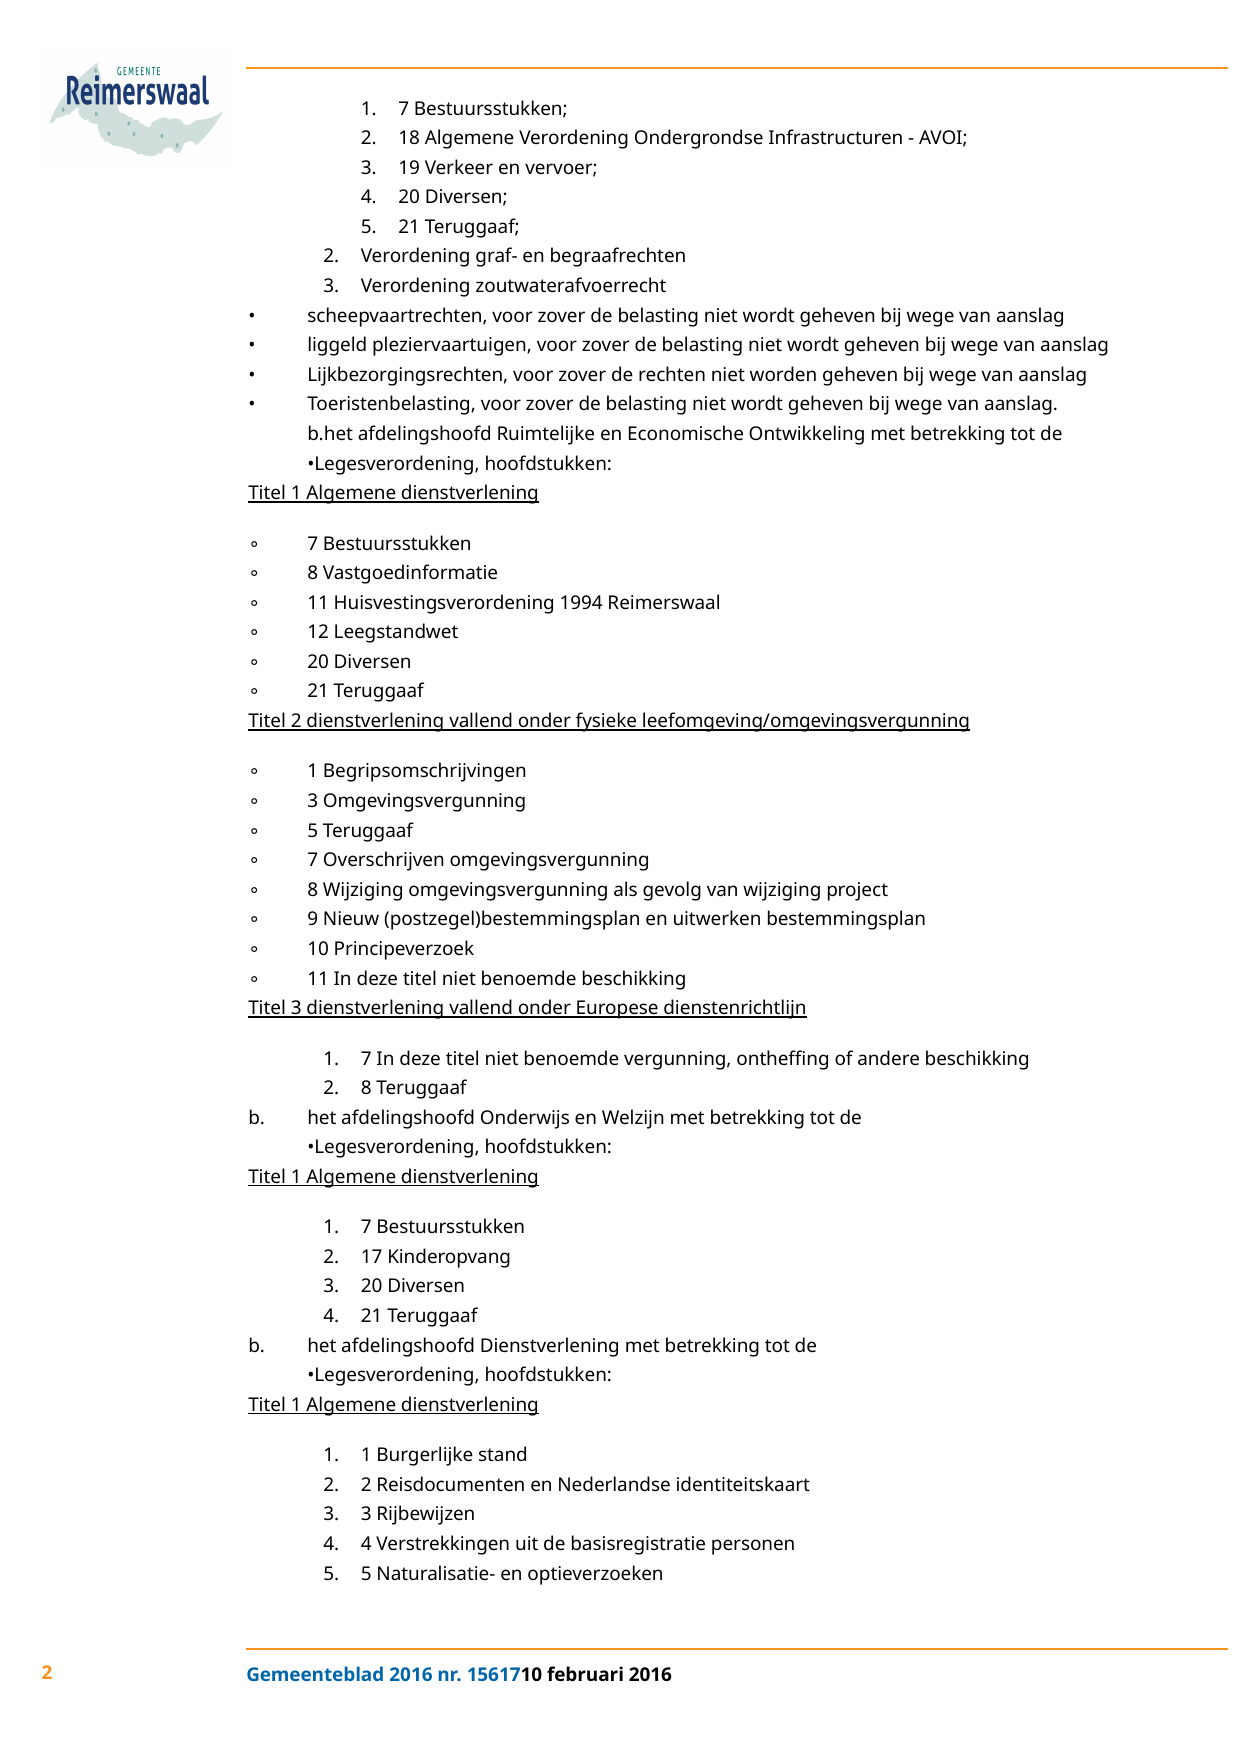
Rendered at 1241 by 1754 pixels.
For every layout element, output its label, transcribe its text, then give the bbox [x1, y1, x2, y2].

list 19 Verkeer en vervoer; [361, 154, 1152, 180]
list het afdelingshoofd Dienstverlening met betrekking tot de [248, 1332, 1152, 1358]
text Titel 1 Algemene dienstverlening [248, 479, 1152, 505]
list Toeristenbelasting, voor zover de belasting niet wordt geheven bij wege van aanslag. [248, 391, 1152, 416]
list 17 Kinderopvang [323, 1243, 1152, 1269]
list 8 Teruggaaf [323, 1074, 1152, 1100]
list 20 Diversen [323, 1273, 1152, 1298]
list 11 Huisvestingsverordening 1994 Reimerswaal [248, 589, 1152, 615]
list 8 Wijziging omgevingsvergunning als gevolg van wijziging project [248, 876, 1152, 902]
list 12 Leegstandwet [248, 618, 1152, 644]
list Verordening graf- en begraafrechten [323, 243, 1152, 268]
list 1 Burgerlijke stand [323, 1441, 1152, 1467]
list liggeld pleziervaartuigen, voor zover de belasting niet wordt geheven bij wege van aanslag [248, 331, 1152, 357]
list 4 Verstrekkingen uit de basisregistratie personen [323, 1530, 1152, 1556]
list •Legesverordening, hoofdstukken: [248, 1133, 1152, 1159]
list 9 Nieuw (postzegel)bestemmingsplan en uitwerken bestemmingsplan [248, 906, 1152, 931]
list b.het afdelingshoofd Ruimtelijke en Economische Ontwikkeling met betrekking tot de [248, 420, 1152, 446]
list 20 Diversen [248, 648, 1152, 674]
list het afdelingshoofd Onderwijs en Welzijn met betrekking tot de [248, 1104, 1152, 1130]
list 20 Diversen; [361, 183, 1152, 209]
text Titel 1 Algemene dienstverlening [248, 1391, 1152, 1417]
list 18 Algemene Verordening Ondergrondse Infrastructuren - AVOI; [361, 124, 1152, 150]
list 11 In deze titel niet benoemde beschikking [248, 965, 1152, 991]
list Verordening zoutwaterafvoerrecht [323, 272, 1152, 298]
list 5 Naturalisatie- en optieverzoeken [323, 1560, 1152, 1586]
list 21 Teruggaaf [248, 678, 1152, 703]
list 3 Omgevingsvergunning [248, 787, 1152, 813]
list 21 Teruggaaf [323, 1302, 1152, 1328]
text Titel 2 dienstverlening vallend onder fysieke leefomgeving/omgevingsvergunning [248, 707, 1152, 733]
list 10 Principeverzoek [248, 935, 1152, 961]
list 7 In deze titel niet benoemde vergunning, ontheffing of andere beschikking [323, 1045, 1152, 1071]
list 7 Bestuursstukken [323, 1213, 1152, 1239]
list 5 Teruggaaf [248, 817, 1152, 843]
list 3 Rijbewijzen [323, 1501, 1152, 1526]
list •Legesverordening, hoofdstukken: [248, 1361, 1152, 1387]
text Titel 1 Algemene dienstverlening [248, 1163, 1152, 1189]
list 7 Bestuursstukken [248, 530, 1152, 556]
list 21 Teruggaaf; [361, 213, 1152, 239]
list 1 Begripsomschrijvingen [248, 758, 1152, 783]
picture [41, 47, 231, 172]
list 7 Overschrijven omgevingsvergunning [248, 846, 1152, 872]
list Lijkbezorgingsrechten, voor zover de rechten niet worden geheven bij wege van aanslag [248, 361, 1152, 387]
list 7 Bestuursstukken; [361, 95, 1152, 121]
text Titel 3 dienstverlening vallend onder Europese dienstenrichtlijn [248, 994, 1152, 1020]
list scheepvaartrechten, voor zover de belasting niet wordt geheven bij wege van aanslag [248, 302, 1152, 328]
list 8 Vastgoedinformatie [248, 559, 1152, 585]
list 2 Reisdocumenten en Nederlandse identiteitskaart [323, 1471, 1152, 1497]
list •Legesverordening, hoofdstukken: [248, 450, 1152, 476]
